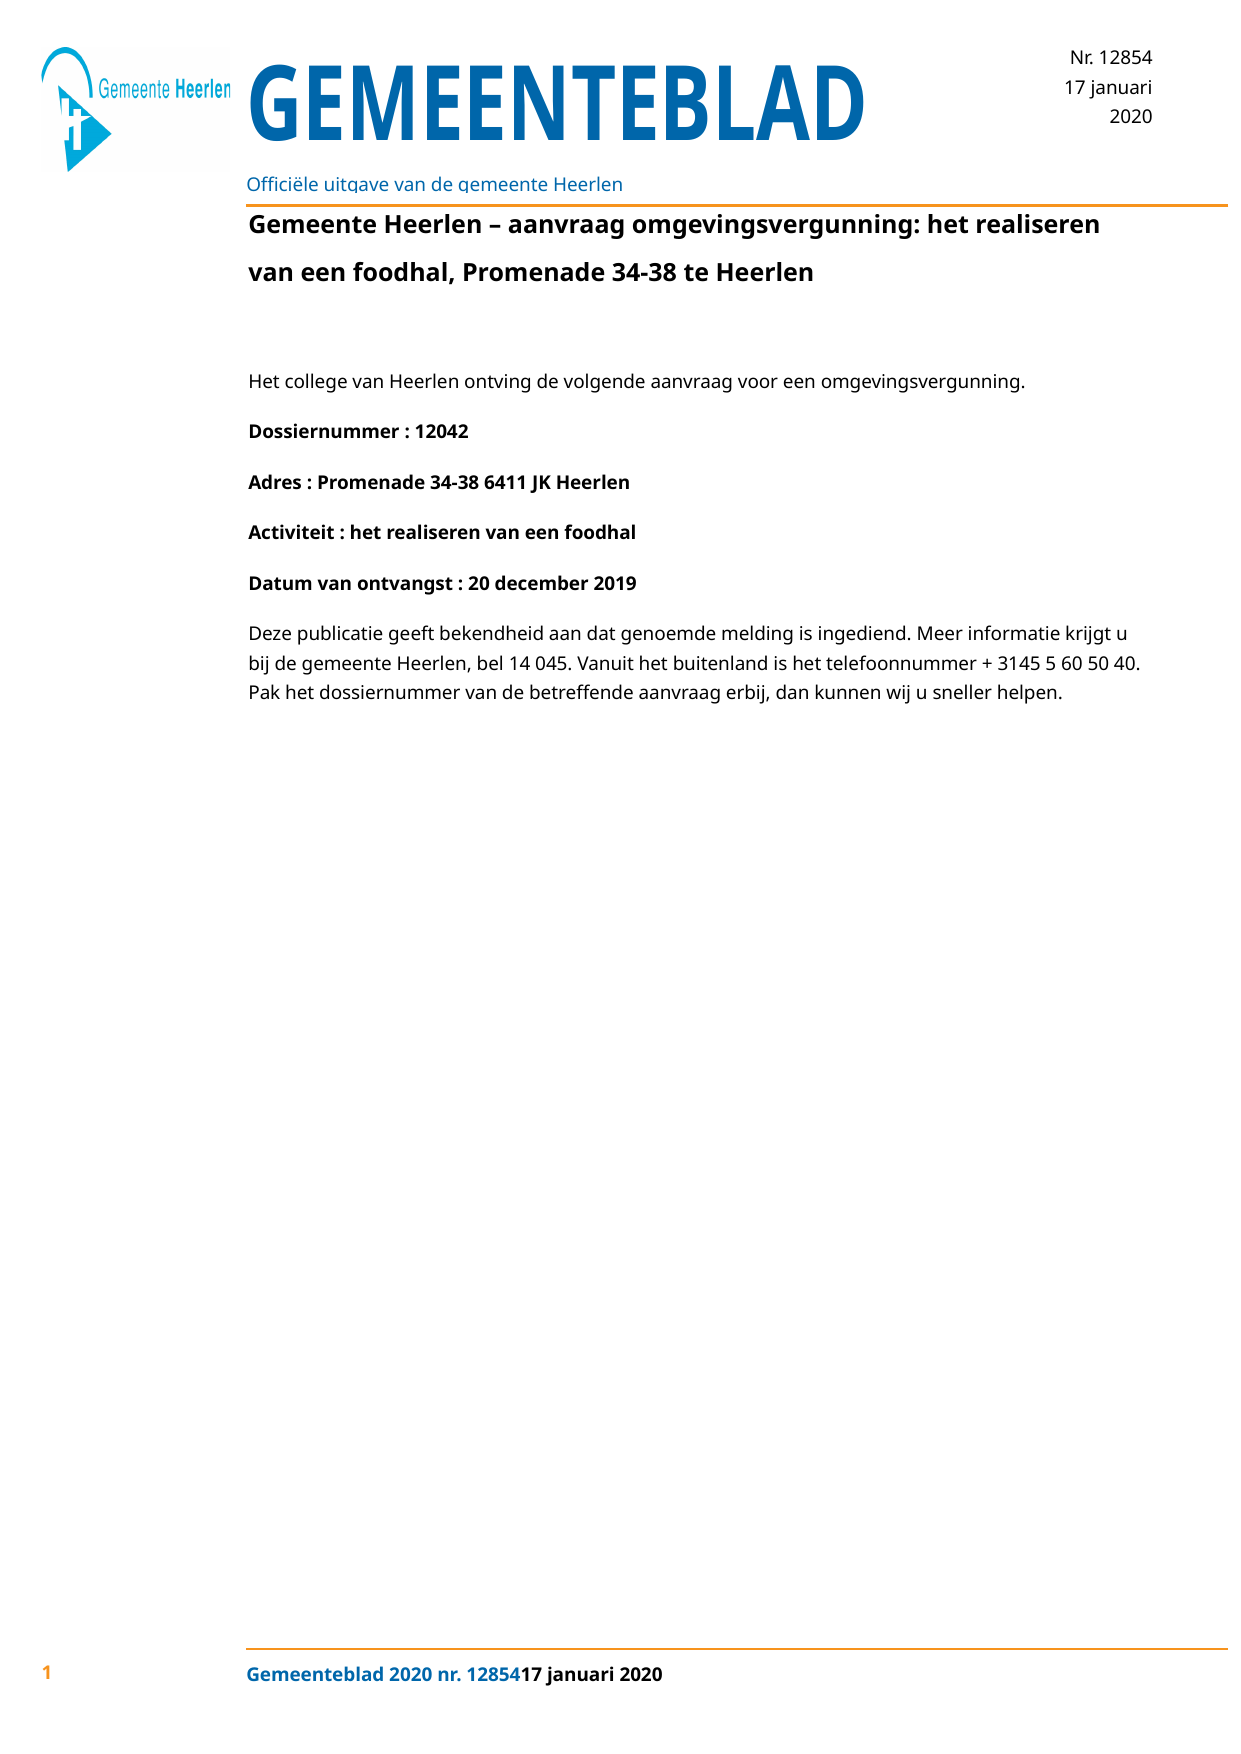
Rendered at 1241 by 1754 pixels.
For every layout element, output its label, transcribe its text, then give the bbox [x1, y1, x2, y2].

picture [41, 47, 59, 70]
text Datum van ontvangst : 20 december 2019 [248, 570, 1152, 596]
picture [41, 47, 231, 172]
text Activiteit : het realiseren van een foodhal [248, 519, 1152, 545]
text Adres : Promenade 34-38 6411 JK Heerlen [248, 469, 1152, 495]
text Deze publicatie geeft bekendheid aan dat genoemde melding is ingediend. Meer informatie krijgt u bij de gemeente Heerlen, bel 14 045. Vanuit het buitenland is het telefoonnummer + 3145 5 60 50 40. Pak het dossiernummer van de betreffende aanvraag erbij, dan kunnen wij u sneller helpen. [248, 620, 1152, 705]
text Dossiernummer : 12042 [248, 419, 1152, 444]
text Gemeente Heerlen – aanvraag omgevingsvergunning: het realiseren van een foodhal, Promenade 34-38 te Heerlen [248, 207, 1152, 288]
text Het college van Heerlen ontving de volgende aanvraag voor een omgevingsvergunning. [248, 368, 1152, 394]
